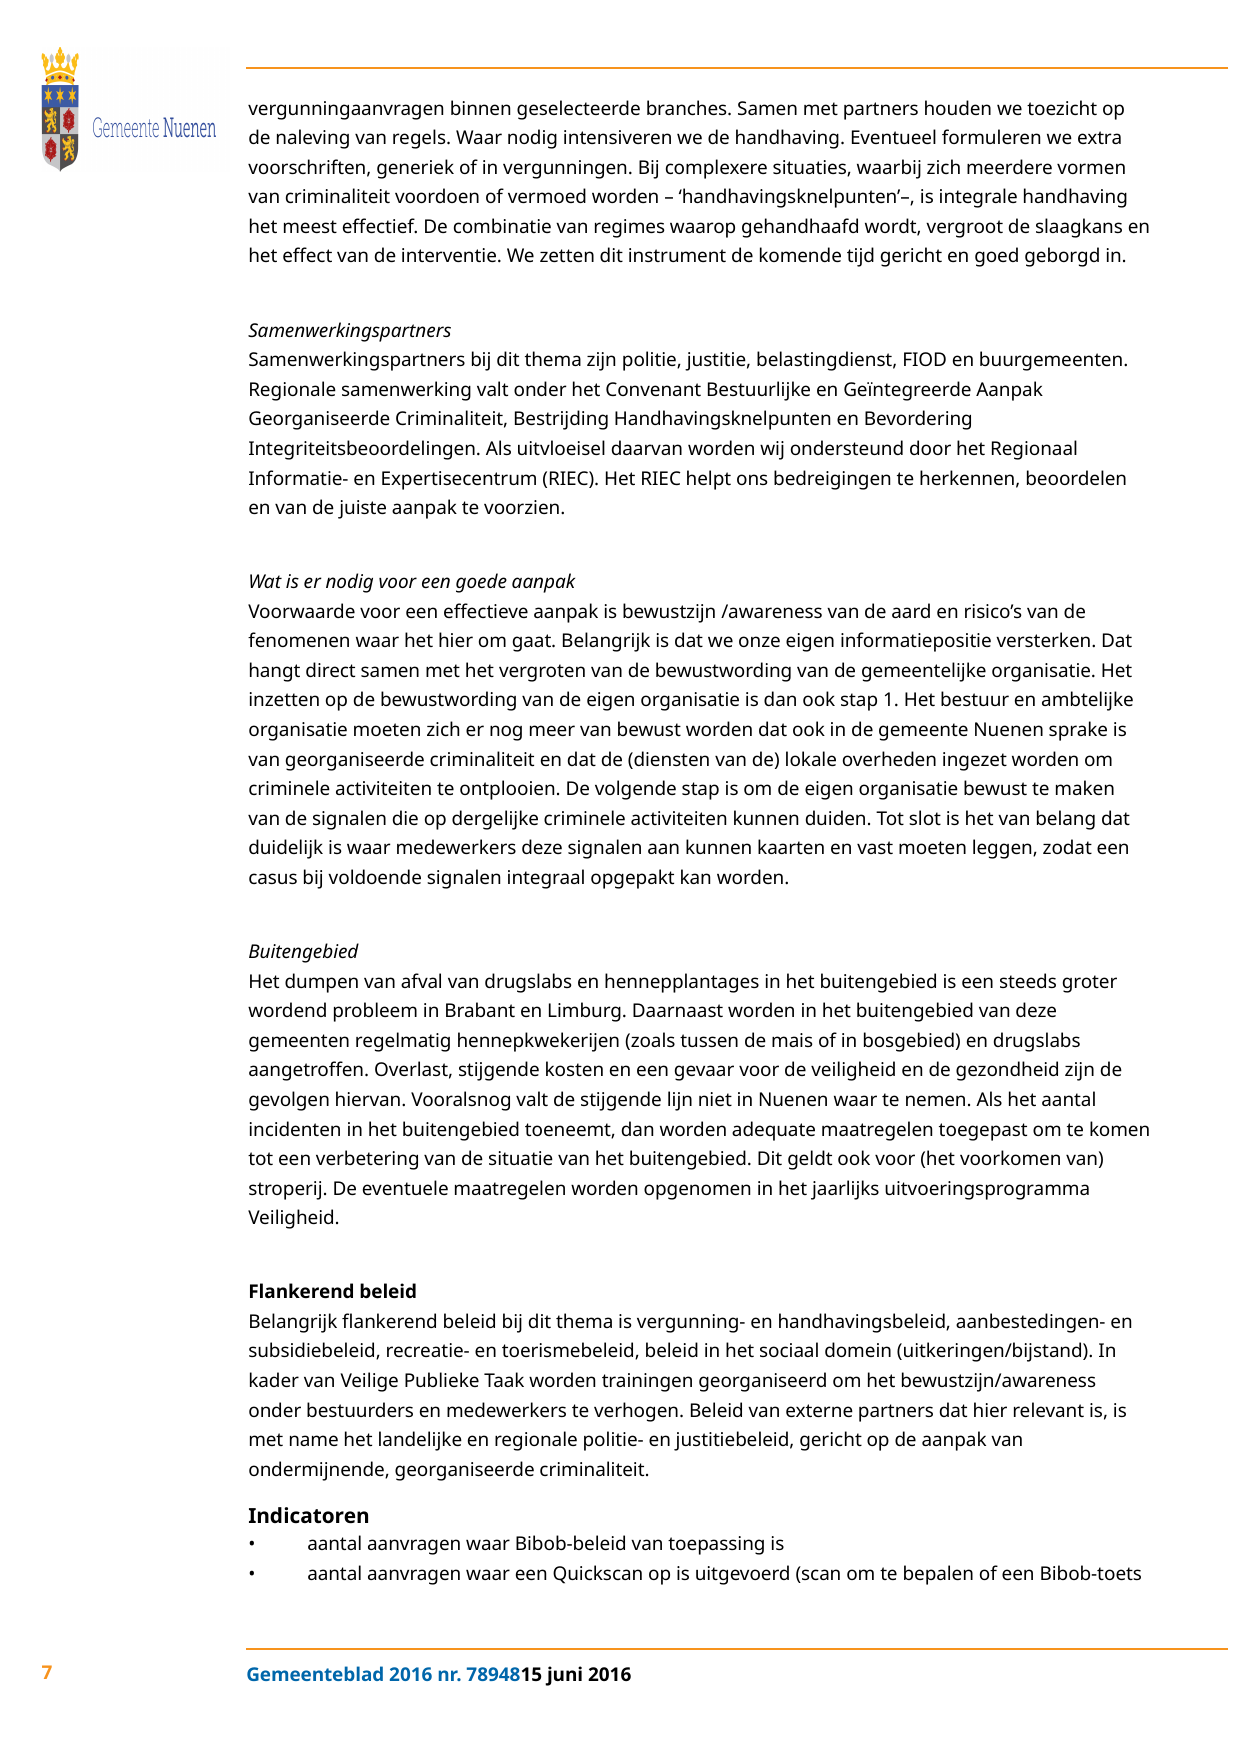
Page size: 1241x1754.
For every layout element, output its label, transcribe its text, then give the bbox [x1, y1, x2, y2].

picture [41, 47, 231, 172]
text Indicatoren [248, 1502, 1152, 1530]
text Flankerend beleid [248, 1278, 1152, 1304]
text Belangrijk flankerend beleid bij dit thema is vergunning- en handhavingsbeleid, aanbestedingen- en subsidiebeleid, recreatie- en toerismebeleid, beleid in het sociaal domein (uitkeringen/bijstand). In kader van Veilige Publieke Taak worden trainingen georganiseerd om het bewustzijn/awareness onder bestuurders en medewerkers te verhogen. Beleid van externe partners dat hier relevant is, is met name het landelijke en regionale politie- en justitiebeleid, gericht op de aanpak van ondermijnende, georganiseerde criminaliteit. [248, 1308, 1152, 1482]
list aantal aanvragen waar een Quickscan op is uitgevoerd (scan om te bepalen of een Bibob-toets [248, 1560, 1152, 1585]
list aantal aanvragen waar Bibob-beleid van toepassing is [248, 1530, 1152, 1556]
text Voorwaarde voor een effectieve aanpak is bewustzijn /awareness van de aard en risico’s van de fenomenen waar het hier om gaat. Belangrijk is dat we onze eigen informatiepositie versterken. Dat hangt direct samen met het vergroten van de bewustwording van de gemeentelijke organisatie. Het inzetten op de bewustwording van de eigen organisatie is dan ook stap 1. Het bestuur en ambtelijke organisatie moeten zich er nog meer van bewust worden dat ook in de gemeente Nuenen sprake is van georganiseerde criminaliteit en dat de (diensten van de) lokale overheden ingezet worden om criminele activiteiten te ontplooien. De volgende stap is om de eigen organisatie bewust te maken van de signalen die op dergelijke criminele activiteiten kunnen duiden. Tot slot is het van belang dat duidelijk is waar medewerkers deze signalen aan kunnen kaarten en vast moeten leggen, zodat een casus bij voldoende signalen integraal opgepakt kan worden. [248, 598, 1152, 890]
text Samenwerkingspartners [248, 317, 1152, 342]
text Wat is er nodig voor een goede aanpak [248, 568, 1152, 594]
text vergunningaanvragen binnen geselecteerde branches. Samen met partners houden we toezicht op de naleving van regels. Waar nodig intensiveren we de handhaving. Eventueel formuleren we extra voorschriften, generiek of in vergunningen. Bij complexere situaties, waarbij zich meerdere vormen van criminaliteit voordoen of vermoed worden – ‘handhavingsknelpunten’–, is integrale handhaving het meest effectief. De combinatie van regimes waarop gehandhaafd wordt, vergroot de slaagkans en het effect van de interventie. We zetten dit instrument de komende tijd gericht en goed geborgd in. [248, 95, 1152, 268]
text Buitengebied [248, 938, 1152, 964]
text Het dumpen van afval van drugslabs en hennepplantages in het buitengebied is een steeds groter wordend probleem in Brabant en Limburg. Daarnaast worden in het buitengebied van deze gemeenten regelmatig hennepkwekerijen (zoals tussen de mais of in bosgebied) en drugslabs aangetroffen. Overlast, stijgende kosten en een gevaar voor de veiligheid en de gezondheid zijn de gevolgen hiervan. Vooralsnog valt de stijgende lijn niet in Nuenen waar te nemen. Als het aantal incidenten in het buitengebied toeneemt, dan worden adequate maatregelen toegepast om te komen tot een verbetering van de situatie van het buitengebied. Dit geldt ook voor (het voorkomen van) stroperij. De eventuele maatregelen worden opgenomen in het jaarlijks uitvoeringsprogramma Veiligheid. [248, 968, 1152, 1230]
text Samenwerkingspartners bij dit thema zijn politie, justitie, belastingdienst, FIOD en buurgemeenten. Regionale samenwerking valt onder het Convenant Bestuurlijke en Geïntegreerde Aanpak Georganiseerde Criminaliteit, Bestrijding Handhavingsknelpunten en Bevordering Integriteitsbeoordelingen. Als uitvloeisel daarvan worden wij ondersteund door het Regionaal Informatie- en Expertisecentrum (RIEC). Het RIEC helpt ons bedreigingen te herkennen, beoordelen en van de juiste aanpak te voorzien. [248, 346, 1152, 520]
